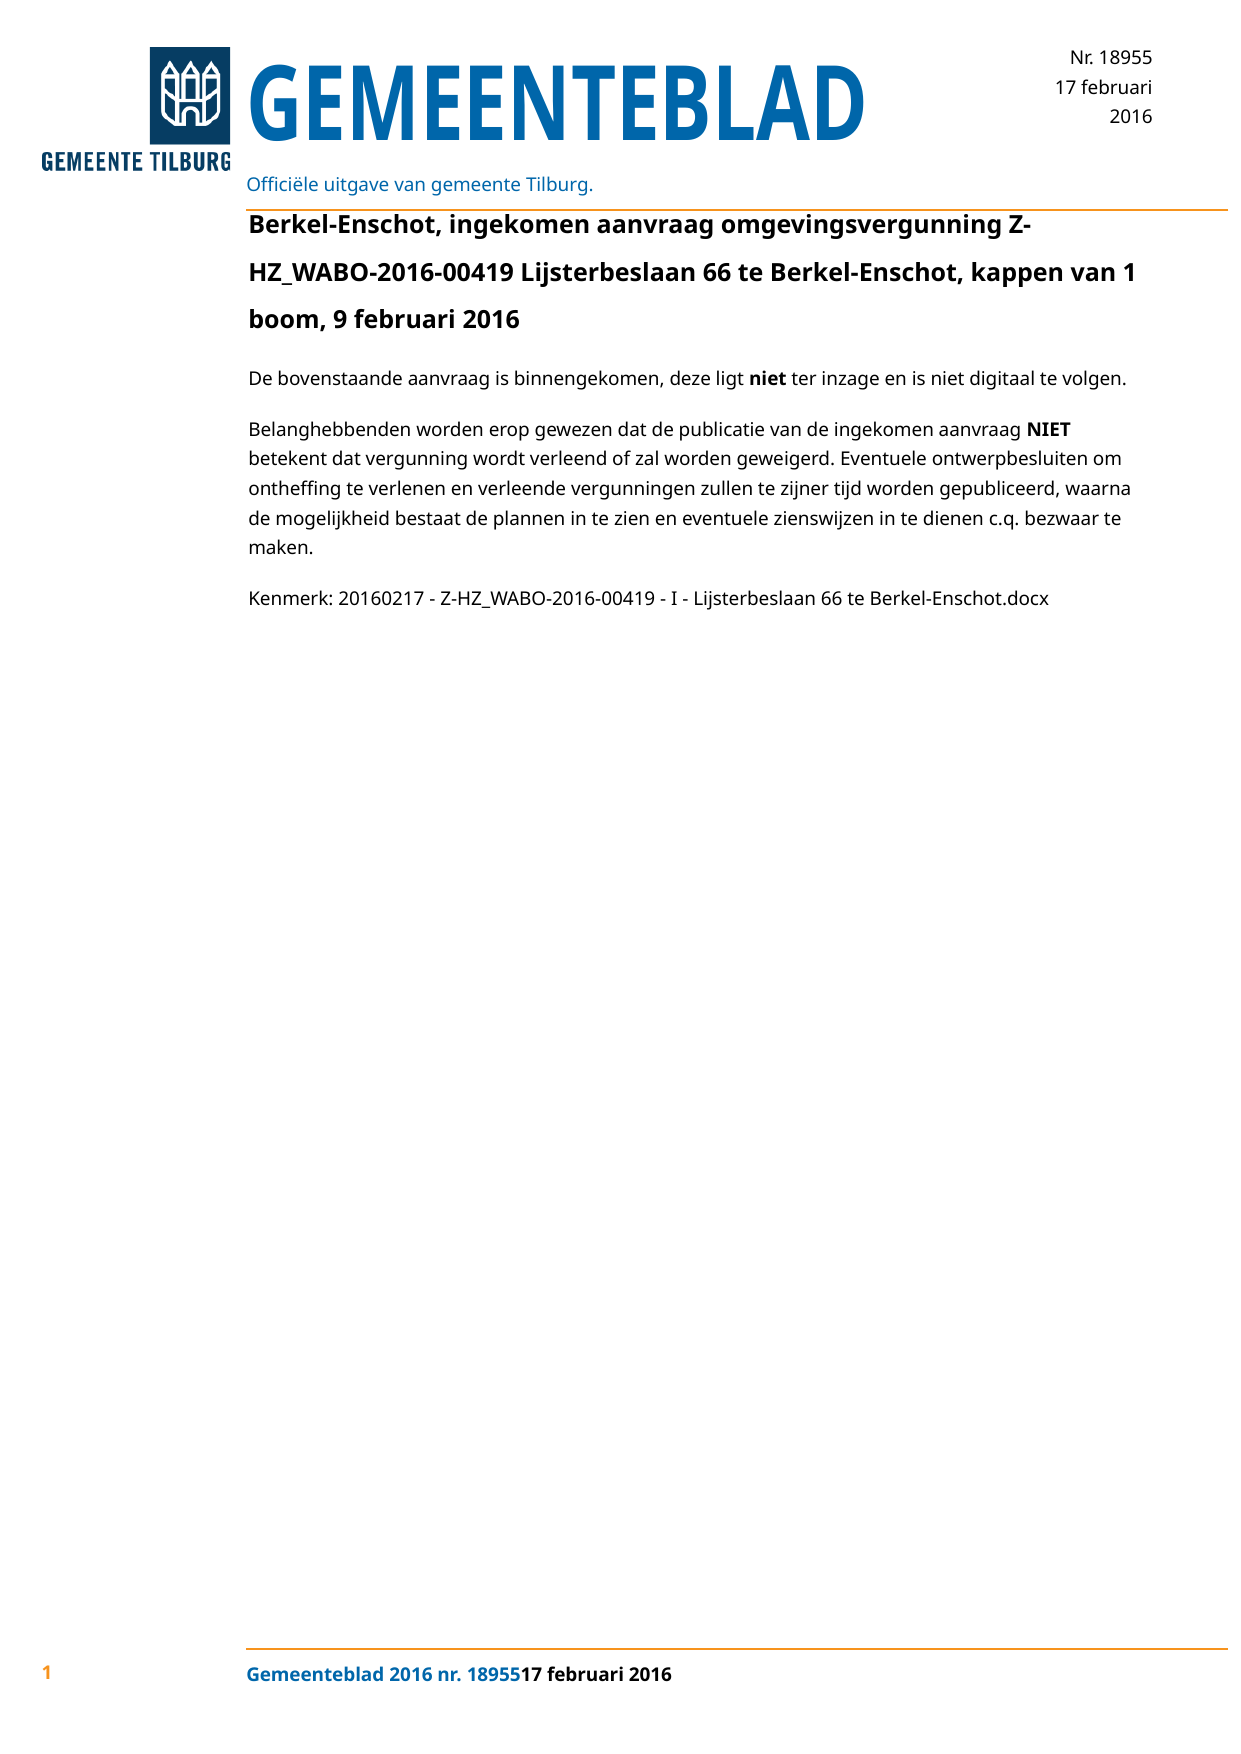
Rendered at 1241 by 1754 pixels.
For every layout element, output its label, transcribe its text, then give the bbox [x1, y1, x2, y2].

text Kenmerk: 20160217 - Z-HZ_WABO-2016-00419 - I - Lijsterbeslaan 66 te Berkel-Enschot.docx [248, 585, 1152, 610]
text Belanghebbenden worden erop gewezen dat de publicatie van de ingekomen aanvraag NIET betekent dat vergunning wordt verleend of zal worden geweigerd. Eventuele ontwerpbesluiten om ontheffing te verlenen en verleende vergunningen zullen te zijner tijd worden gepubliceerd, waarna de mogelijkheid bestaat de plannen in te zien en eventuele zienswijzen in te dienen c.q. bezwaar te maken. [248, 416, 1152, 560]
text De bovenstaande aanvraag is binnengekomen, deze ligt niet ter inzage en is niet digitaal te volgen. [248, 366, 1152, 391]
picture [41, 47, 231, 172]
text Berkel-Enschot, ingekomen aanvraag omgevingsvergunning Z-HZ_WABO-2016-00419 Lijsterbeslaan 66 te Berkel-Enschot, kappen van 1 boom, 9 februari 2016 [248, 211, 1152, 336]
